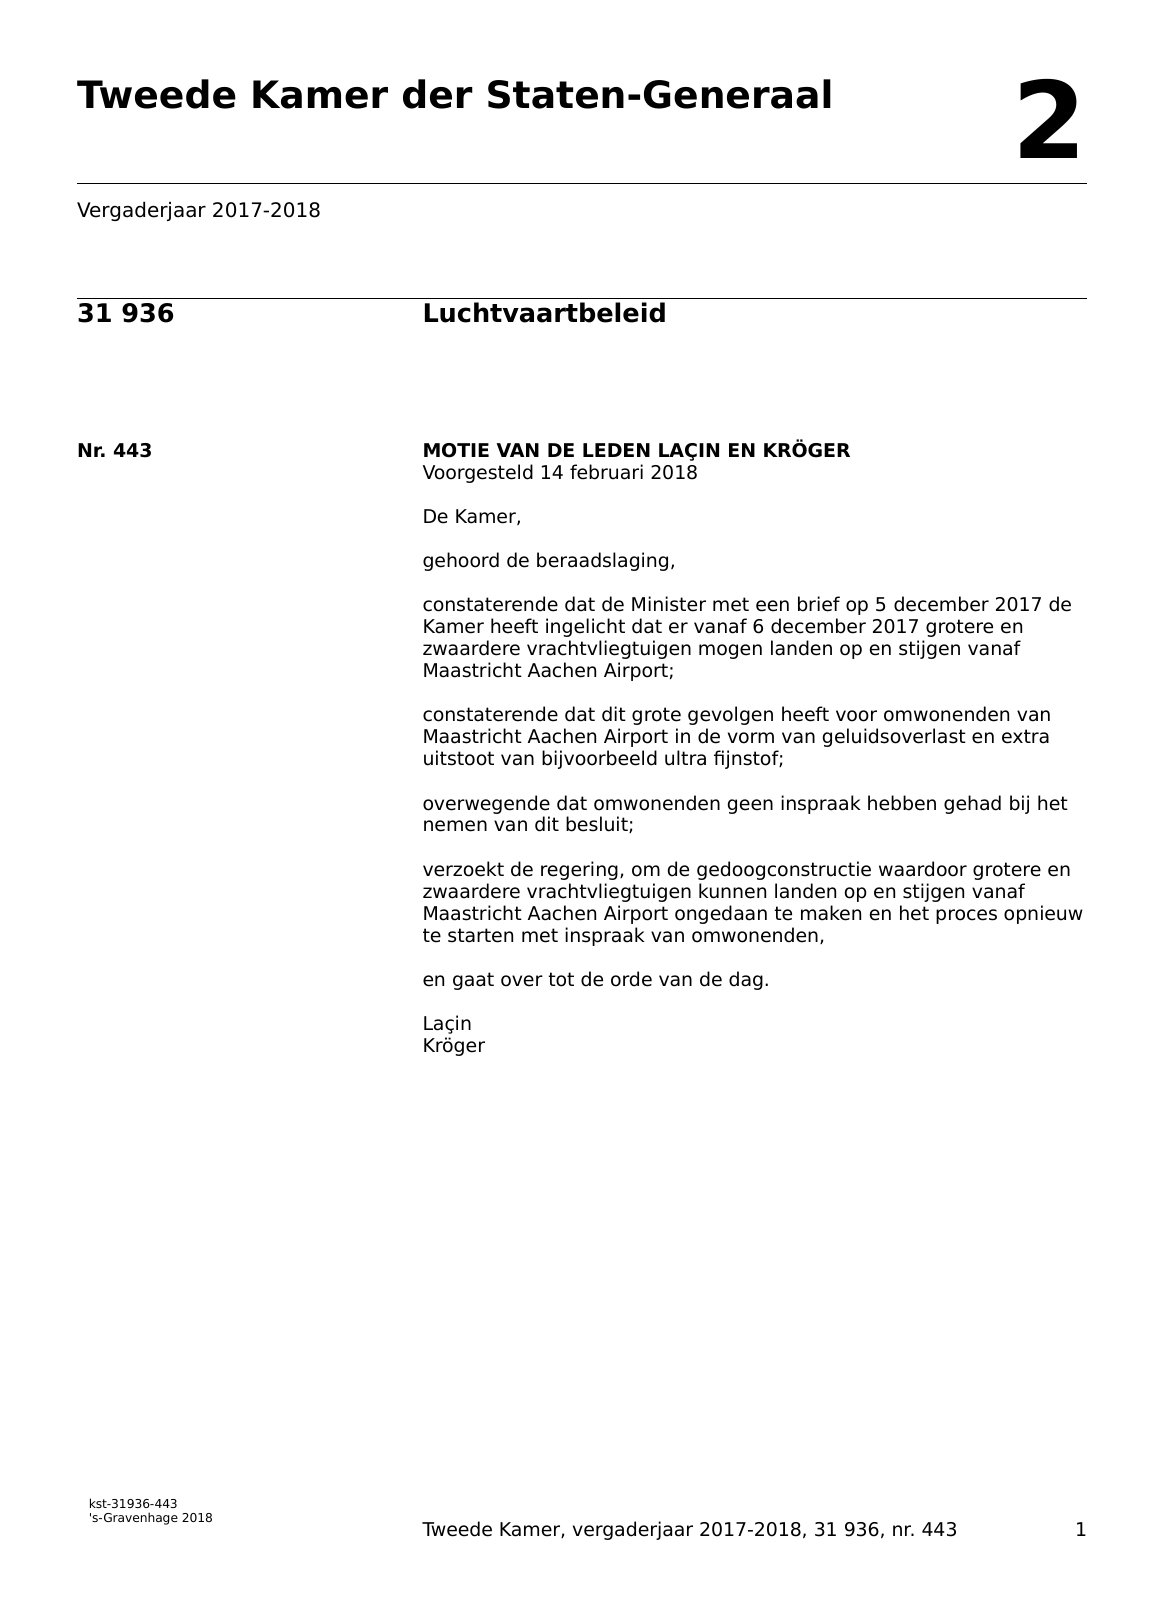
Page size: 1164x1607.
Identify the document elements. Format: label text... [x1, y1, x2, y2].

table_cell Vergaderjaar 2017-2018 [77, 184, 1087, 298]
text verzoekt de regering, om de gedoogconstructie waardoor grotere en zwaardere vrachtvliegtuigen kunnen landen op en stijgen vanaf Maastricht Aachen Airport ongedaan te maken en het proces opnieuw te starten met inspraak van omwonenden, [422, 858, 1087, 946]
subtitle 31 936 Luchtvaartbeleid [77, 299, 1087, 329]
text 's-Gravenhage 2018 [88, 1511, 323, 1525]
text constaterende dat de Minister met een brief op 5 december 2017 de Kamer heeft ingelicht dat er vanaf 6 december 2017 grotere en zwaardere vrachtvliegtuigen mogen landen op en stijgen vanaf Maastricht Aachen Airport; [422, 594, 1087, 682]
table_header 2 [886, 59, 1087, 183]
subtitle Nr. 443 MOTIE VAN DE LEDEN LAÇIN EN KRÖGER [77, 440, 1087, 462]
text Voorgesteld 14 februari 2018 [422, 462, 1087, 484]
text en gaat over tot de orde van de dag. [422, 969, 1087, 991]
text Kröger [422, 1035, 1087, 1057]
text overwegende dat omwonenden geen inspraak hebben gehad bij het nemen van dit besluit; [422, 792, 1087, 836]
text De Kamer, [422, 506, 1087, 528]
text constaterende dat dit grote gevolgen heeft voor omwonenden van Maastricht Aachen Airport in de vorm van geluidsoverlast en extra uitstoot van bijvoorbeeld ultra fijnstof; [422, 704, 1087, 770]
text gehoord de beraadslaging, [422, 550, 1087, 572]
text kst-31936-443 [88, 1497, 323, 1511]
table_header Tweede Kamer der Staten-Generaal [77, 59, 886, 183]
text Laçin [422, 1013, 1087, 1035]
